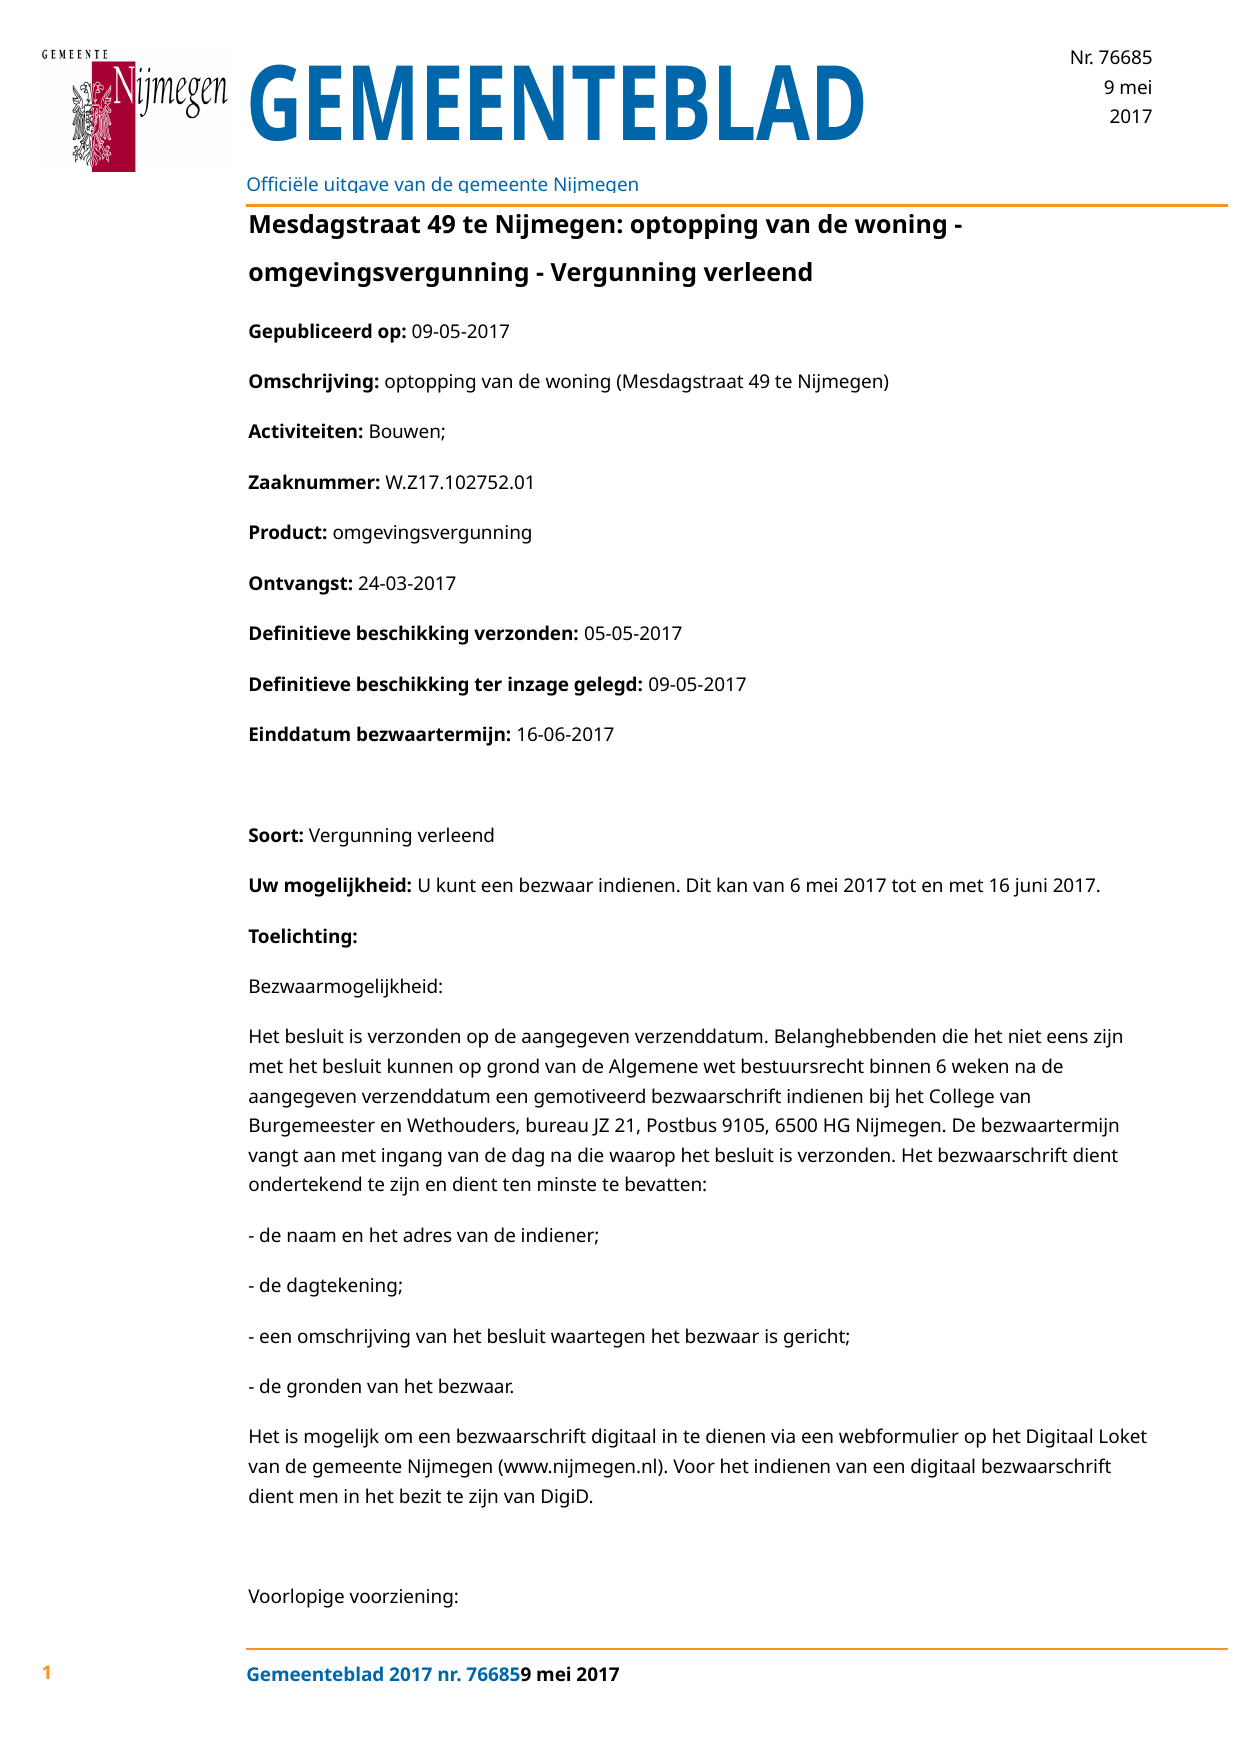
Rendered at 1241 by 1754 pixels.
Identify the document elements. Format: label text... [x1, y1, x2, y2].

text Zaaknummer: W.Z17.102752.01 [248, 469, 1152, 495]
text Mesdagstraat 49 te Nijmegen: optopping van de woning - omgevingsvergunning - Vergunning verleend [248, 207, 1152, 288]
text Het besluit is verzonden op de aangegeven verzenddatum. Belanghebbenden die het niet eens zijn met het besluit kunnen op grond van de Algemene wet bestuursrecht binnen 6 weken na de aangegeven verzenddatum een gemotiveerd bezwaarschrift indienen bij het College van Burgemeester en Wethouders, bureau JZ 21, Postbus 9105, 6500 HG Nijmegen. De bezwaartermijn vangt aan met ingang van de dag na die waarop het besluit is verzonden. Het bezwaarschrift dient ondertekend te zijn en dient ten minste te bevatten: [248, 1024, 1152, 1197]
text Uw mogelijkheid: U kunt een bezwaar indienen. Dit kan van 6 mei 2017 tot en met 16 juni 2017. [248, 872, 1152, 898]
text Ontvangst: 24-03-2017 [248, 570, 1152, 596]
text Definitieve beschikking verzonden: 05-05-2017 [248, 620, 1152, 646]
text Activiteiten: Bouwen; [248, 419, 1152, 444]
text Einddatum bezwaartermijn: 16-06-2017 [248, 721, 1152, 747]
text Product: omgevingsvergunning [248, 519, 1152, 545]
text Het is mogelijk om een bezwaarschrift digitaal in te dienen via een webformulier op het Digitaal Loket van de gemeente Nijmegen (www.nijmegen.nl). Voor het indienen van een digitaal bezwaarschrift dient men in het bezit te zijn van DigiD. [248, 1424, 1152, 1509]
text - de gronden van het bezwaar. [248, 1373, 1152, 1399]
text - de dagtekening; [248, 1272, 1152, 1298]
text - de naam en het adres van de indiener; [248, 1222, 1152, 1248]
text Gepubliceerd op: 09-05-2017 [248, 318, 1152, 344]
picture [41, 47, 231, 172]
text Definitieve beschikking ter inzage gelegd: 09-05-2017 [248, 671, 1152, 697]
text Soort: Vergunning verleend [248, 822, 1152, 848]
text Toelichting: [248, 923, 1152, 949]
text - een omschrijving van het besluit waartegen het bezwaar is gericht; [248, 1323, 1152, 1349]
text Voorlopige voorziening: [248, 1584, 1152, 1609]
text Omschrijving: optopping van de woning (Mesdagstraat 49 te Nijmegen) [248, 368, 1152, 394]
text Bezwaarmogelijkheid: [248, 973, 1152, 999]
